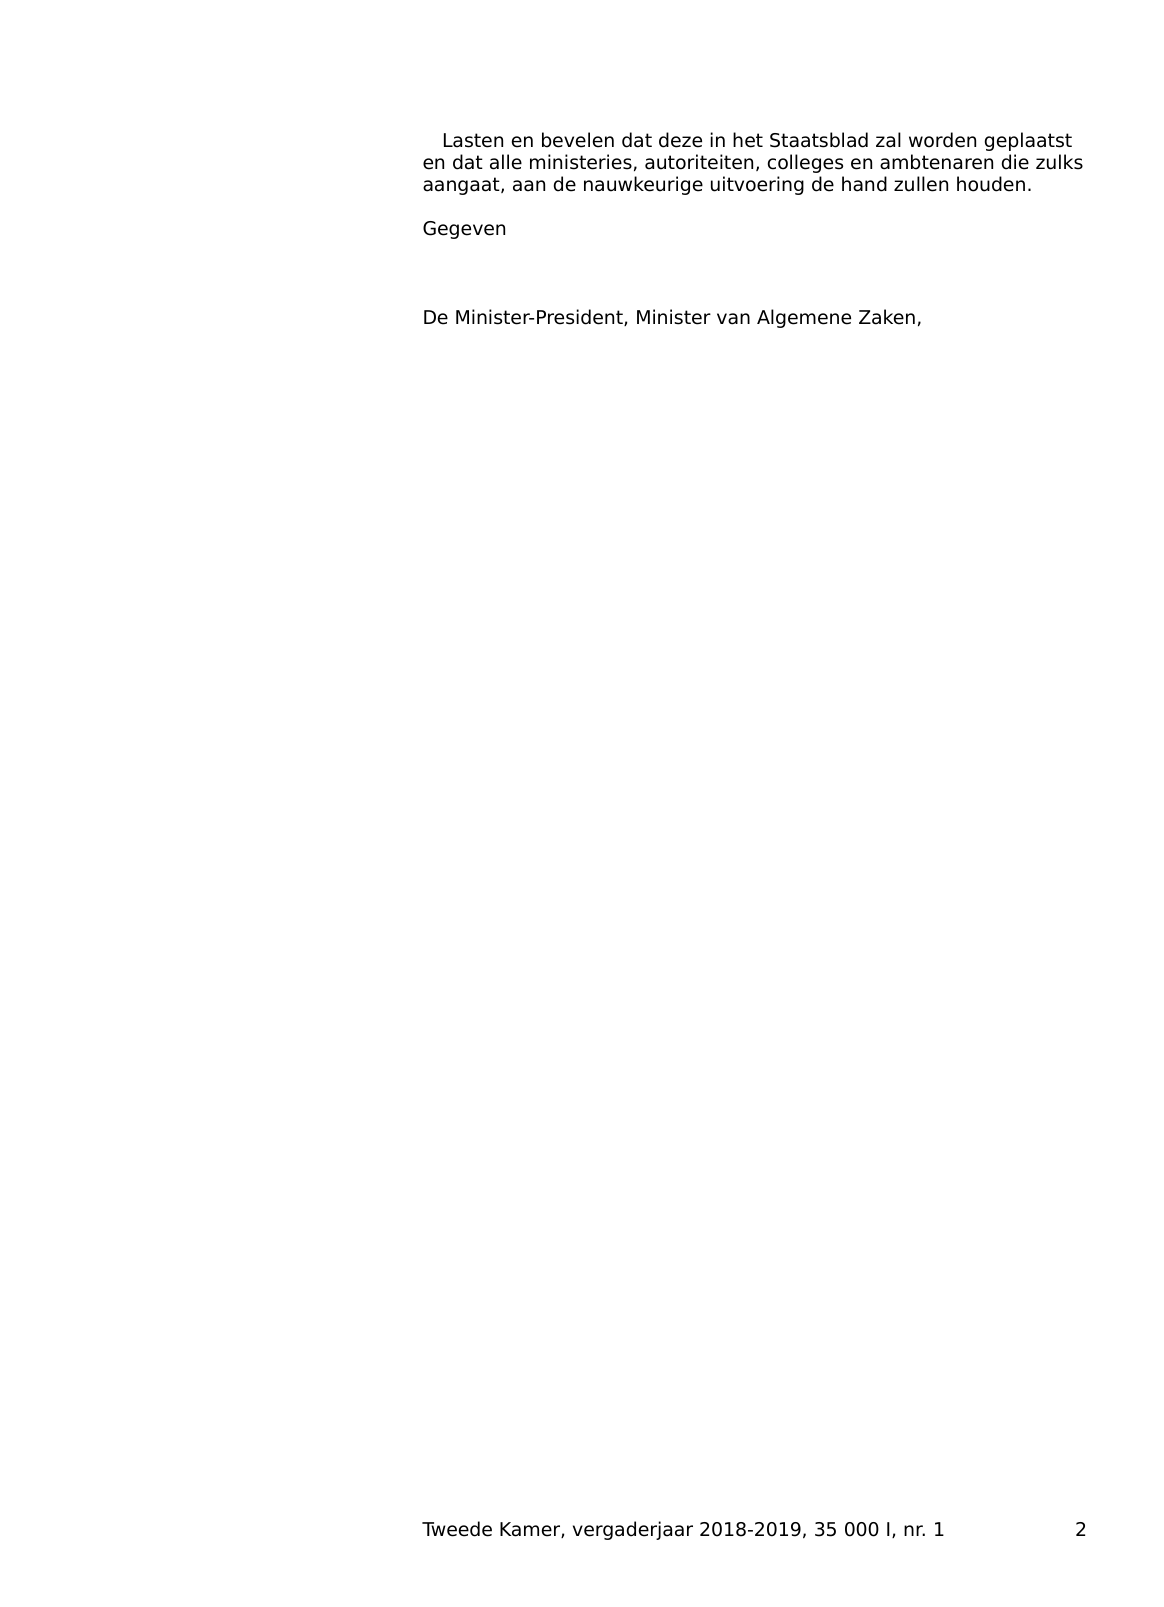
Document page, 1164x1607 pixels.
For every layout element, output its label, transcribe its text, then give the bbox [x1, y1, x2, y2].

text Gegeven [422, 218, 1087, 240]
text De Minister-President, Minister van Algemene Zaken, [422, 307, 1087, 328]
text Lasten en bevelen dat deze in het Staatsblad zal worden geplaatst en dat alle ministeries, autoriteiten, colleges en ambtenaren die zulks aangaat, aan de nauwkeurige uitvoering de hand zullen houden. [422, 130, 1087, 196]
